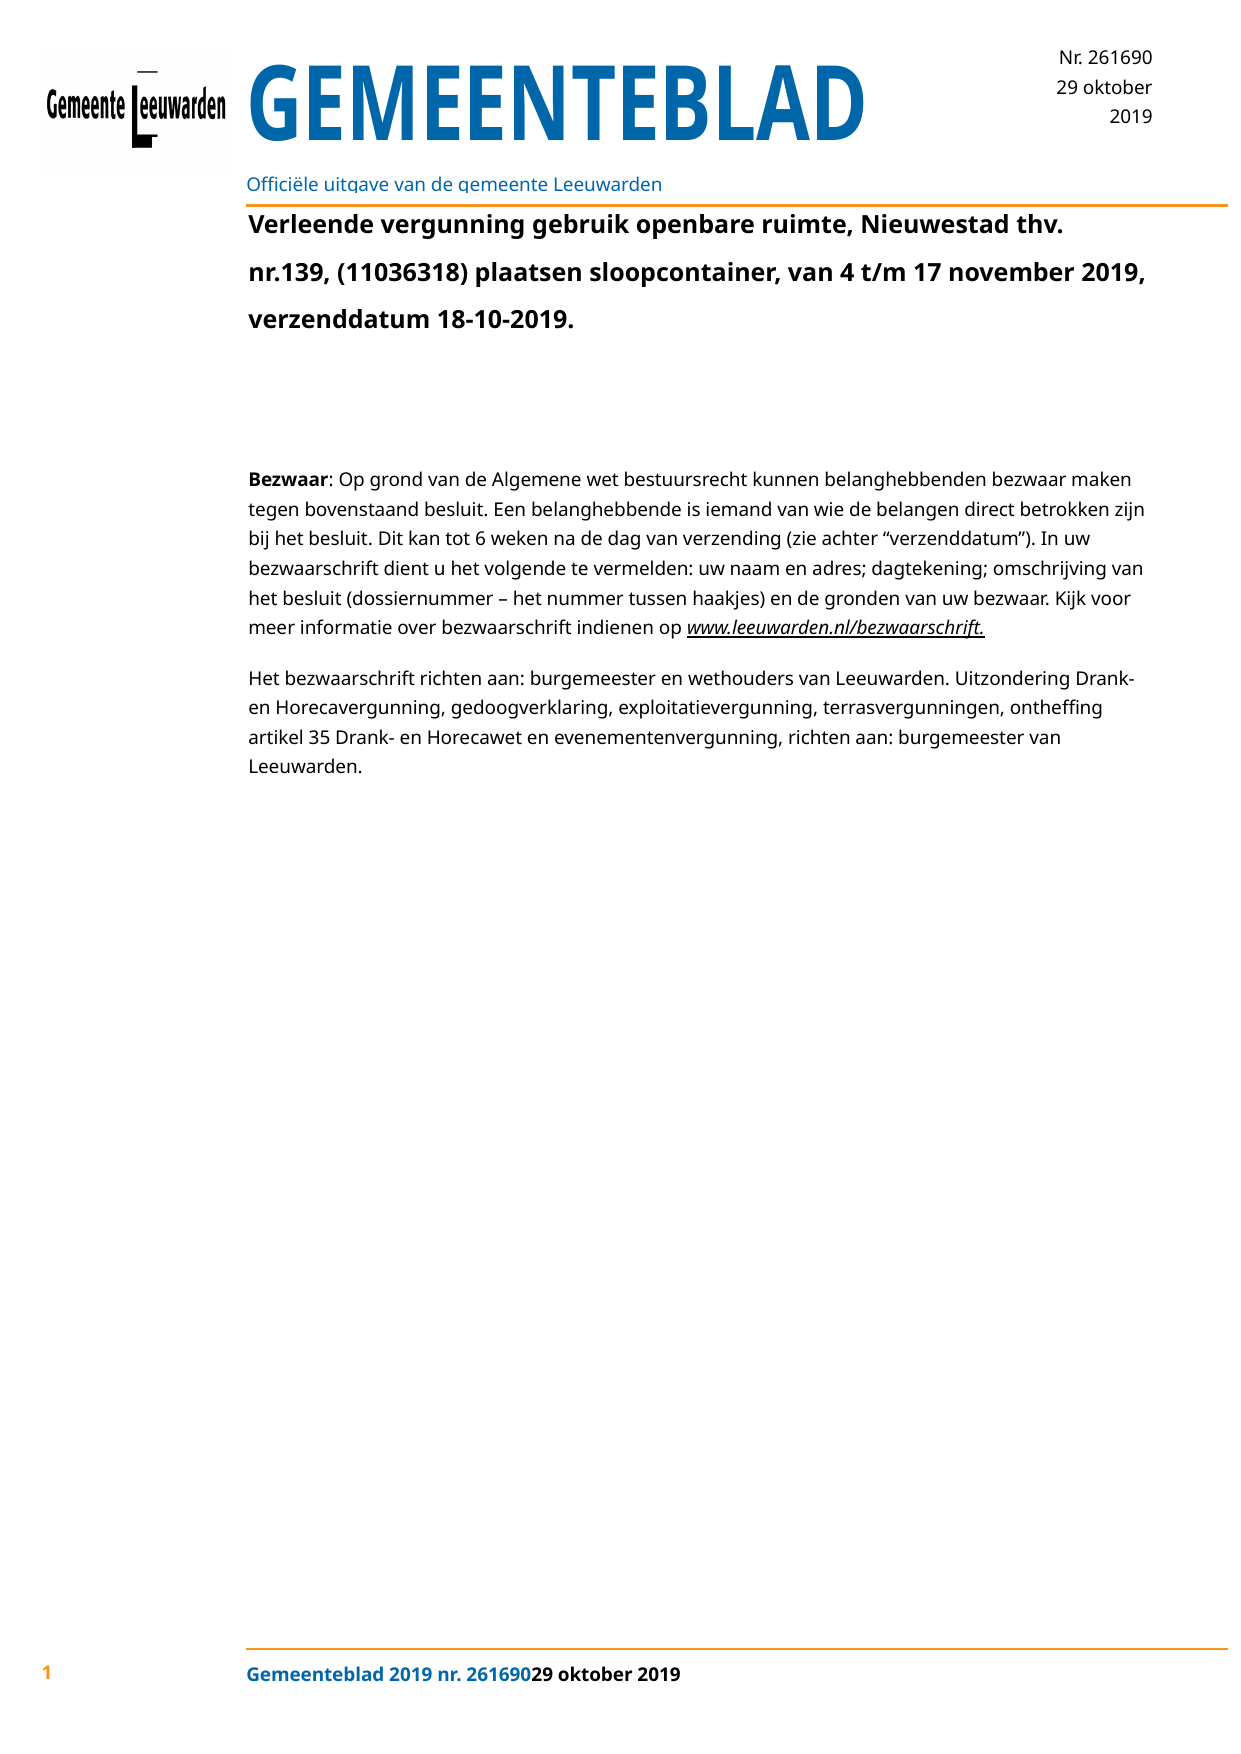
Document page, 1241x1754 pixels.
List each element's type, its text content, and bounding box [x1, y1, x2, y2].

text Bezwaar: Op grond van de Algemene wet bestuursrecht kunnen belanghebbenden bezwaar maken tegen bovenstaand besluit. Een belanghebbende is iemand van wie de belangen direct betrokken zijn bij het besluit. Dit kan tot 6 weken na de dag van verzending (zie achter “verzenddatum”). In uw bezwaarschrift dient u het volgende te vermelden: uw naam en adres; dagtekening; omschrijving van het besluit (dossiernummer – het nummer tussen haakjes) en de gronden van uw bezwaar. Kijk voor meer informatie over bezwaarschrift indienen op www.leeuwarden.nl/bezwaarschrift. [248, 466, 1152, 640]
picture [41, 47, 231, 172]
text Verleende vergunning gebruik openbare ruimte, Nieuwestad thv. nr.139, (11036318) plaatsen sloopcontainer, van 4 t/m 17 november 2019, verzenddatum 18-10-2019. [248, 207, 1152, 336]
text Het bezwaarschrift richten aan: burgemeester en wethouders van Leeuwarden. Uitzondering Drank- en Horecavergunning, gedoogverklaring, exploitatievergunning, terrasvergunningen, ontheffing artikel 35 Drank- en Horecawet en evenementenvergunning, richten aan: burgemeester van Leeuwarden. [248, 665, 1152, 779]
